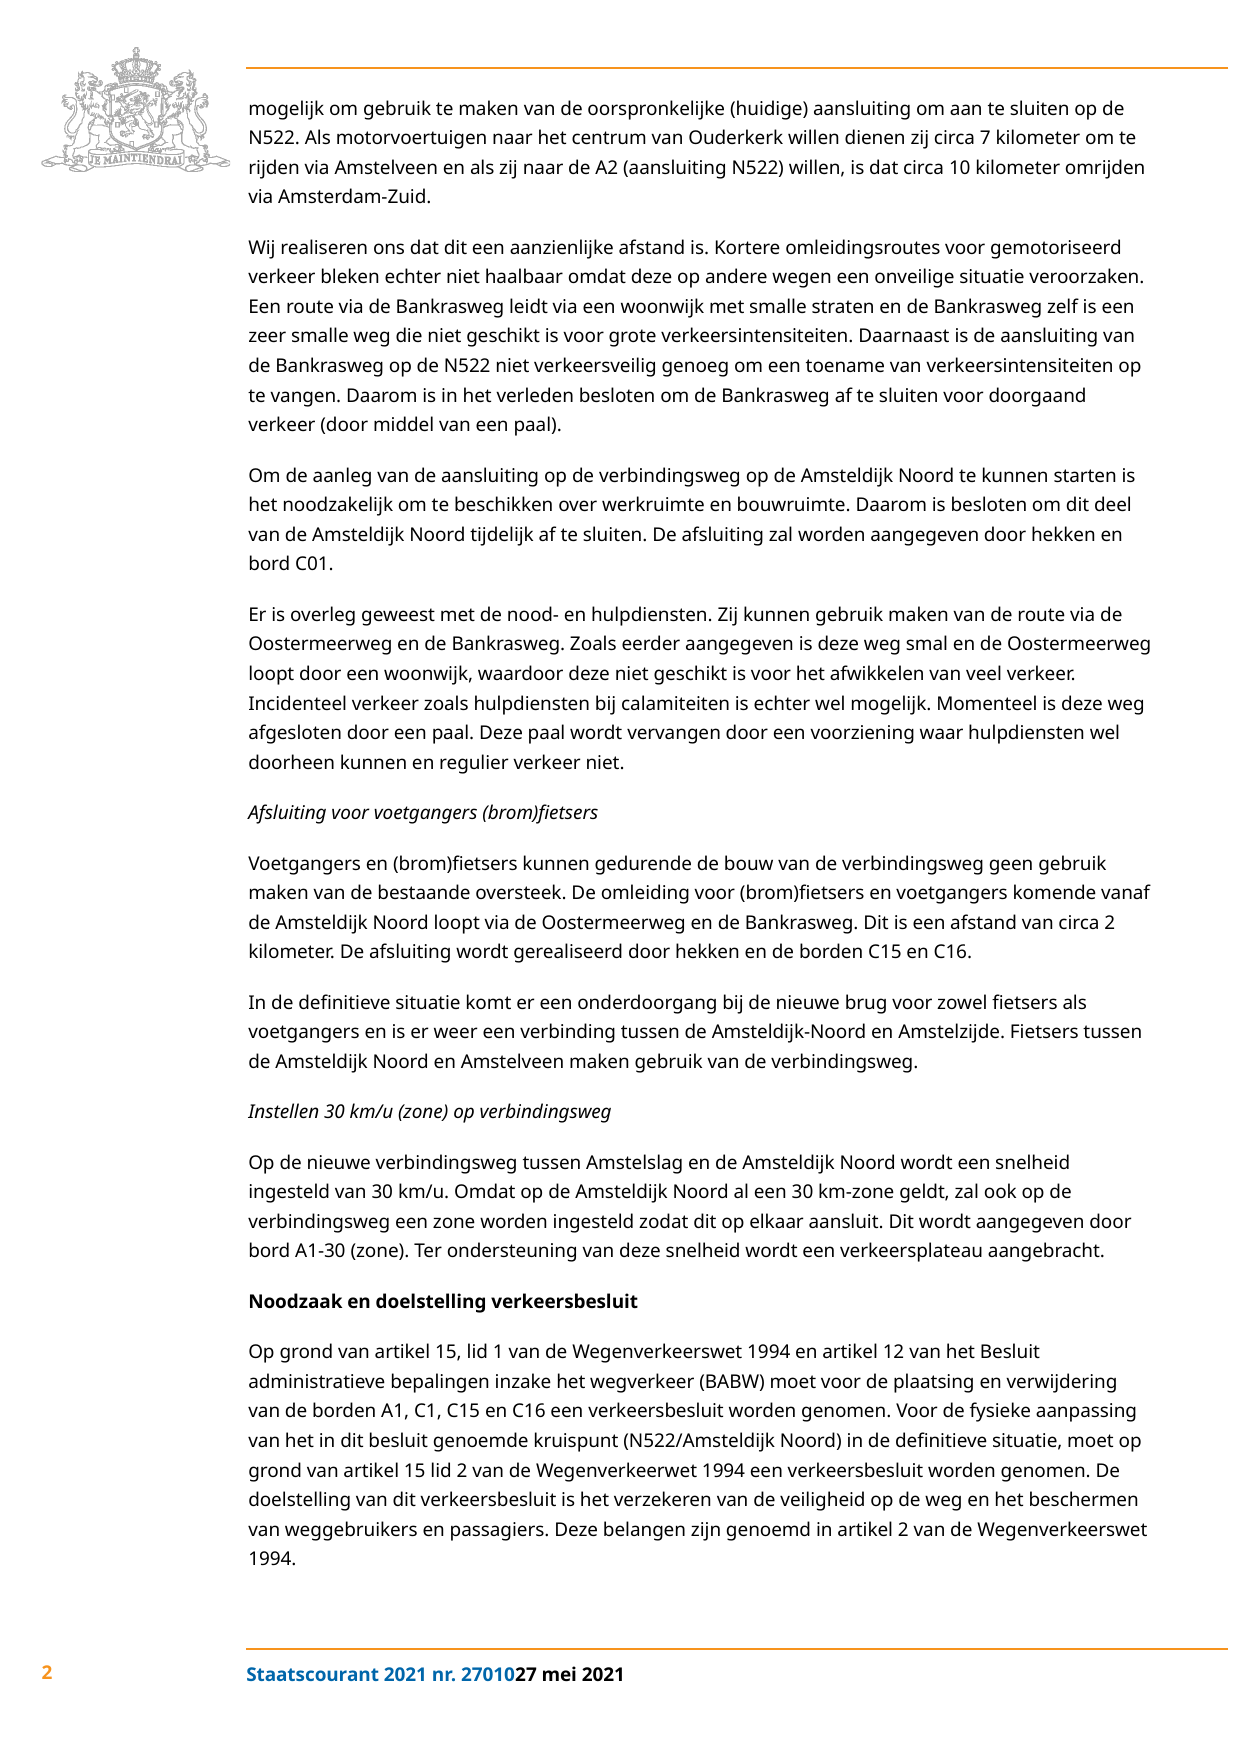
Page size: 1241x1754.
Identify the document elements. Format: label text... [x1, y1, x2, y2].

text Instellen 30 km/u (zone) op verbindingsweg [248, 1098, 1152, 1124]
text Voetgangers en (brom)fietsers kunnen gedurende de bouw van de verbindingsweg geen gebruik maken van de bestaande oversteek. De omleiding voor (brom)fietsers en voetgangers komende vanaf de Amsteldijk Noord loopt via de Oostermeerweg en de Bankrasweg. Dit is een afstand van circa 2 kilometer. De afsluiting wordt gerealiseerd door hekken en de borden C15 en C16. [248, 850, 1152, 964]
text Om de aanleg van de aansluiting op de verbindingsweg op de Amsteldijk Noord te kunnen starten is het noodzakelijk om te beschikken over werkruimte en bouwruimte. Daarom is besloten om dit deel van de Amsteldijk Noord tijdelijk af te sluiten. De afsluiting zal worden aangegeven door hekken en bord C01. [248, 462, 1152, 576]
text Wij realiseren ons dat dit een aanzienlijke afstand is. Kortere omleidingsroutes voor gemotoriseerd verkeer bleken echter niet haalbaar omdat deze op andere wegen een onveilige situatie veroorzaken. Een route via de Bankrasweg leidt via een woonwijk met smalle straten en de Bankrasweg zelf is een zeer smalle weg die niet geschikt is voor grote verkeersintensiteiten. Daarnaast is de aansluiting van de Bankrasweg op de N522 niet verkeersveilig genoeg om een toename van verkeersintensiteiten op te vangen. Daarom is in het verleden besloten om de Bankrasweg af te sluiten voor doorgaand verkeer (door middel van een paal). [248, 234, 1152, 437]
text Afsluiting voor voetgangers (brom)fietsers [248, 799, 1152, 825]
text Noodzaak en doelstelling verkeersbesluit [248, 1288, 1152, 1314]
text Op grond van artikel 15, lid 1 van de Wegenverkeerswet 1994 en artikel 12 van het Besluit administratieve bepalingen inzake het wegverkeer (BABW) moet voor de plaatsing en verwijdering van de borden A1, C1, C15 en C16 een verkeersbesluit worden genomen. Voor de fysieke aanpassing van het in dit besluit genoemde kruispunt (N522/Amsteldijk Noord) in de definitieve situatie, moet op grond van artikel 15 lid 2 van de Wegenverkeerwet 1994 een verkeersbesluit worden genomen. De doelstelling van dit verkeersbesluit is het verzekeren van de veiligheid op de weg en het beschermen van weggebruikers en passagiers. Deze belangen zijn genoemd in artikel 2 van de Wegenverkeerswet 1994. [248, 1338, 1152, 1571]
text mogelijk om gebruik te maken van de oorspronkelijke (huidige) aansluiting om aan te sluiten op de N522. Als motorvoertuigen naar het centrum van Ouderkerk willen dienen zij circa 7 kilometer om te rijden via Amstelveen en als zij naar de A2 (aansluiting N522) willen, is dat circa 10 kilometer omrijden via Amsterdam-Zuid. [248, 95, 1152, 209]
picture [41, 47, 231, 172]
text Er is overleg geweest met de nood- en hulpdiensten. Zij kunnen gebruik maken van de route via de Oostermeerweg en de Bankrasweg. Zoals eerder aangegeven is deze weg smal en de Oostermeerweg loopt door een woonwijk, waardoor deze niet geschikt is voor het afwikkelen van veel verkeer. Incidenteel verkeer zoals hulpdiensten bij calamiteiten is echter wel mogelijk. Momenteel is deze weg afgesloten door een paal. Deze paal wordt vervangen door een voorziening waar hulpdiensten wel doorheen kunnen en regulier verkeer niet. [248, 601, 1152, 775]
text Op de nieuwe verbindingsweg tussen Amstelslag en de Amsteldijk Noord wordt een snelheid ingesteld van 30 km/u. Omdat op de Amsteldijk Noord al een 30 km-zone geldt, zal ook op de verbindingsweg een zone worden ingesteld zodat dit op elkaar aansluit. Dit wordt aangegeven door bord A1-30 (zone). Ter ondersteuning van deze snelheid wordt een verkeersplateau aangebracht. [248, 1149, 1152, 1263]
text In de definitieve situatie komt er een onderdoorgang bij de nieuwe brug voor zowel fietsers als voetgangers en is er weer een verbinding tussen de Amsteldijk-Noord en Amstelzijde. Fietsers tussen de Amsteldijk Noord en Amstelveen maken gebruik van de verbindingsweg. [248, 989, 1152, 1074]
